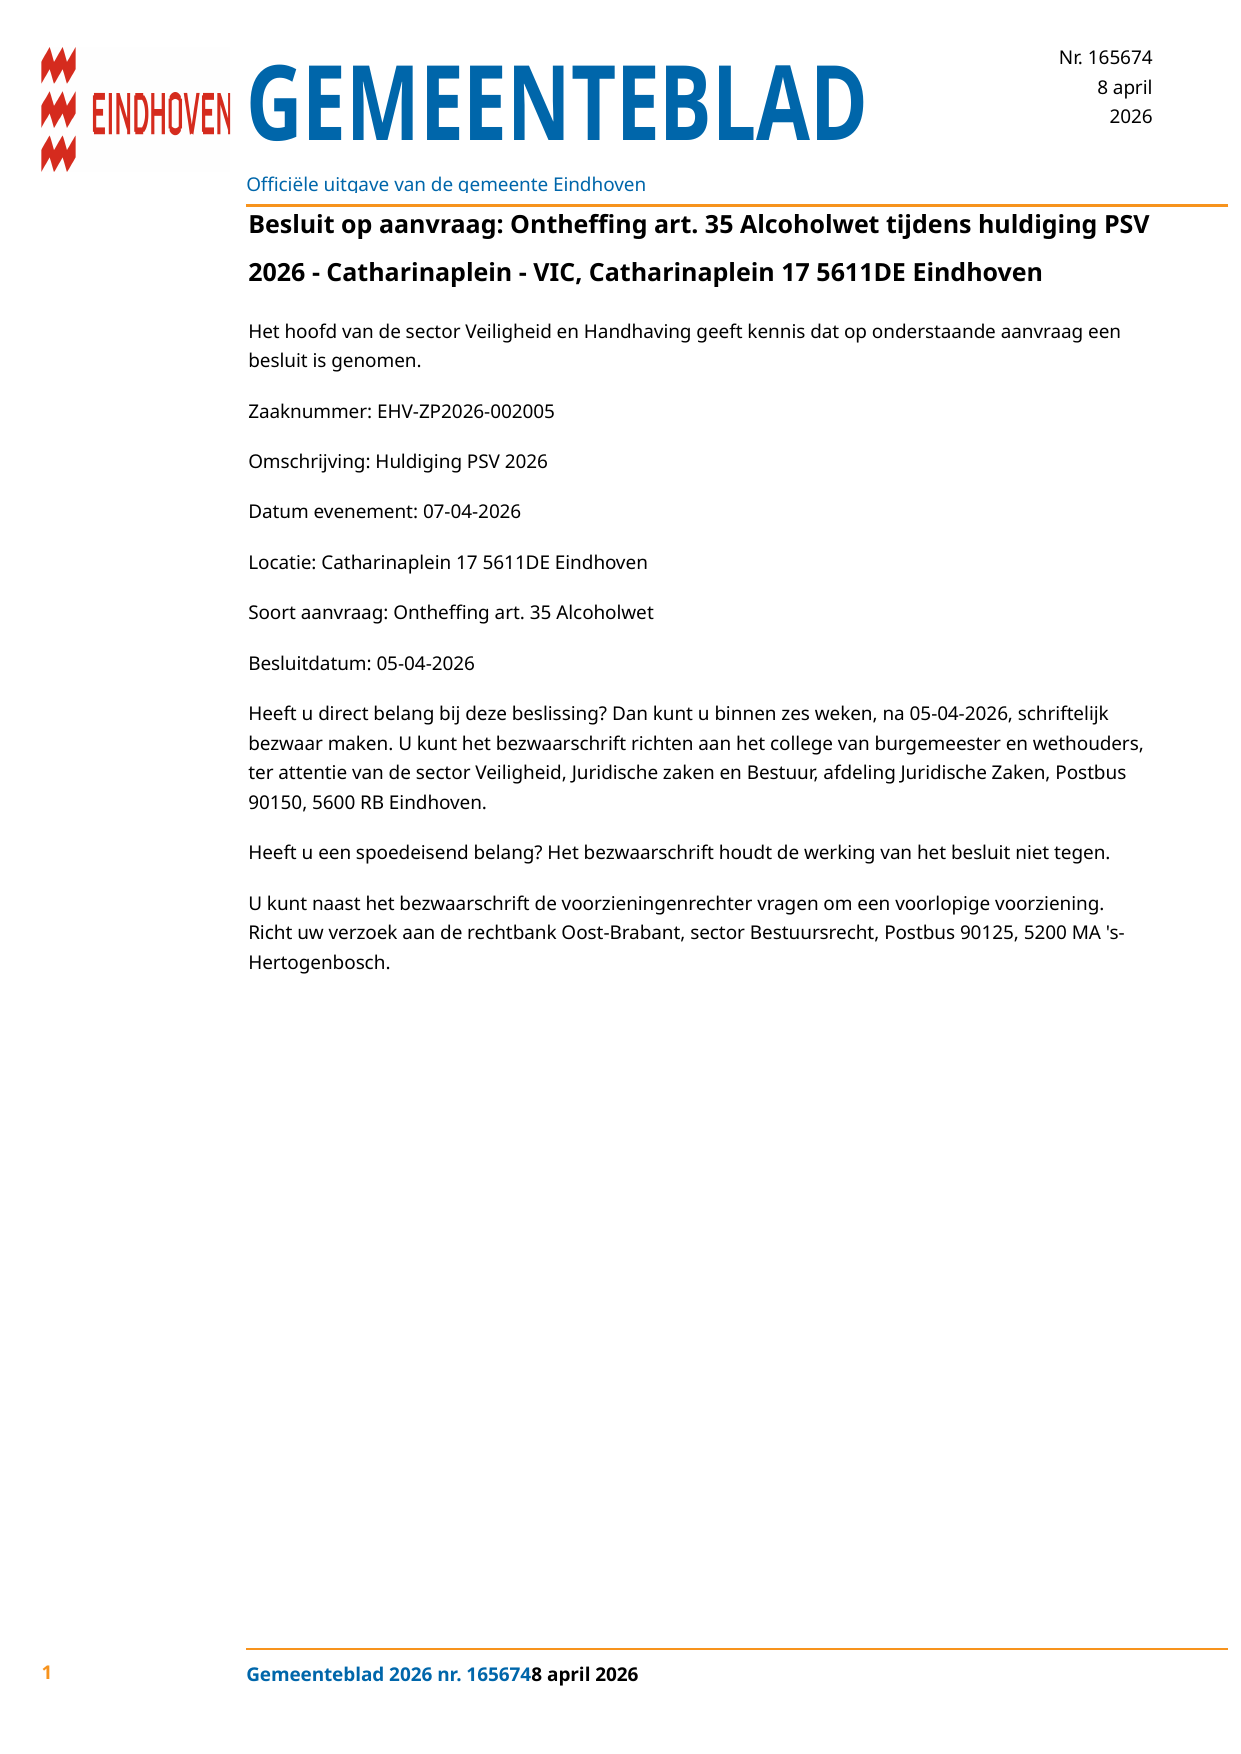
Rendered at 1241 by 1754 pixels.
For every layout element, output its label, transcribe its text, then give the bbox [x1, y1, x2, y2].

text Het hoofd van de sector Veiligheid en Handhaving geeft kennis dat op onderstaande aanvraag een besluit is genomen. [248, 318, 1152, 373]
text Soort aanvraag: Ontheffing art. 35 Alcoholwet [248, 599, 1152, 625]
text Besluit op aanvraag: Ontheffing art. 35 Alcoholwet tijdens huldiging PSV 2026 - Catharinaplein - VIC, Catharinaplein 17 5611DE Eindhoven [248, 207, 1152, 288]
text Datum evenement: 07-04-2026 [248, 499, 1152, 524]
picture [41, 47, 231, 172]
text Omschrijving: Huldiging PSV 2026 [248, 448, 1152, 474]
text Heeft u direct belang bij deze beslissing? Dan kunt u binnen zes weken, na 05-04-2026, schriftelijk bezwaar maken. U kunt het bezwaarschrift richten aan het college van burgemeester en wethouders, ter attentie van de sector Veiligheid, Juridische zaken en Bestuur, afdeling Juridische Zaken, Postbus 90150, 5600 RB Eindhoven. [248, 700, 1152, 815]
text Locatie: Catharinaplein 17 5611DE Eindhoven [248, 549, 1152, 575]
text Heeft u een spoedeisend belang? Het bezwaarschrift houdt de werking van het besluit niet tegen. [248, 839, 1152, 865]
text U kunt naast het bezwaarschrift de voorzieningenrechter vragen om een voorlopige voorziening. Richt uw verzoek aan de rechtbank Oost-Brabant, sector Bestuursrecht, Postbus 90125, 5200 MA 's-Hertogenbosch. [248, 890, 1152, 975]
text Besluitdatum: 05-04-2026 [248, 650, 1152, 676]
text Zaaknummer: EHV-ZP2026-002005 [248, 398, 1152, 424]
